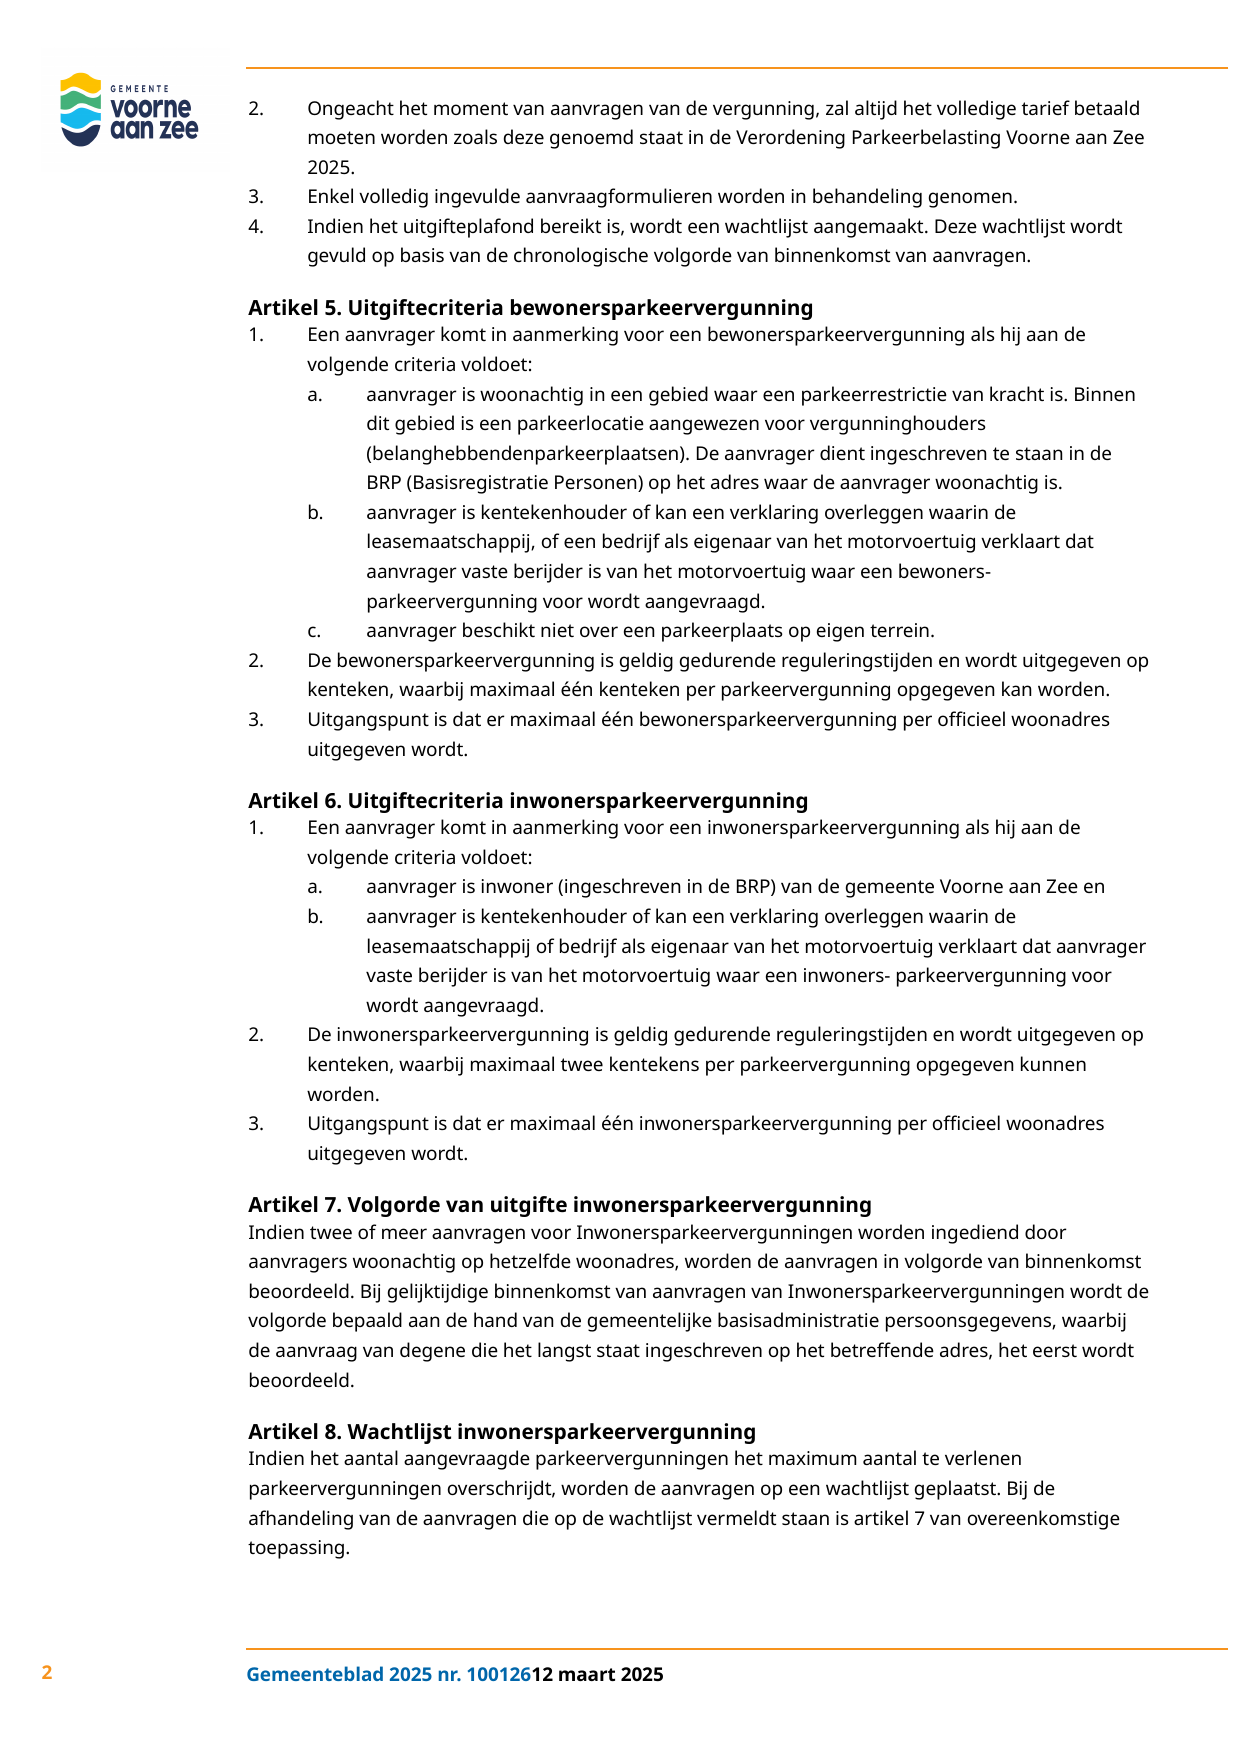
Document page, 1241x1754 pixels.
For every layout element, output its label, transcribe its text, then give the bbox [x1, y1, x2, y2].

list Enkel volledig ingevulde aanvraagformulieren worden in behandeling genomen. [248, 183, 1152, 209]
list De bewonersparkeervergunning is geldig gedurende reguleringstijden en wordt uitgegeven op kenteken, waarbij maximaal één kenteken per parkeervergunning opgegeven kan worden. [248, 647, 1152, 702]
list aanvrager is inwoner (ingeschreven in de BRP) van de gemeente Voorne aan Zee en [307, 874, 1152, 899]
list Een aanvrager komt in aanmerking voor een inwonersparkeervergunning als hij aan de volgende criteria voldoet: [248, 814, 1152, 870]
list aanvrager is kentekenhouder of kan een verklaring overleggen waarin de leasemaatschappij, of een bedrijf als eigenaar van het motorvoertuig verklaart dat aanvrager vaste berijder is van het motorvoertuig waar een bewoners- parkeervergunning voor wordt aangevraagd. [307, 499, 1152, 613]
text Indien twee of meer aanvragen voor Inwonersparkeervergunningen worden ingediend door aanvragers woonachtig op hetzelfde woonadres, worden de aanvragen in volgorde van binnenkomst beoordeeld. Bij gelijktijdige binnenkomst van aanvragen van Inwonersparkeervergunningen wordt de volgorde bepaald aan de hand van de gemeentelijke basisadministratie persoonsgegevens, waarbij de aanvraag van degene die het langst staat ingeschreven op het betreffende adres, het eerst wordt beoordeeld. [248, 1219, 1152, 1392]
list Uitgangspunt is dat er maximaal één bewonersparkeervergunning per officieel woonadres uitgegeven wordt. [248, 706, 1152, 761]
list De inwonersparkeervergunning is geldig gedurende reguleringstijden en wordt uitgegeven op kenteken, waarbij maximaal twee kentekens per parkeervergunning opgegeven kunnen worden. [248, 1022, 1152, 1107]
list aanvrager beschikt niet over een parkeerplaats op eigen terrein. [307, 617, 1152, 643]
text Artikel 6. Uitgiftecriteria inwonersparkeervergunning [248, 786, 1152, 814]
text Artikel 8. Wachtlijst inwonersparkeervergunning [248, 1417, 1152, 1446]
list Ongeacht het moment van aanvragen van de vergunning, zal altijd het volledige tarief betaald moeten worden zoals deze genoemd staat in de Verordening Parkeerbelasting Voorne aan Zee 2025. [248, 95, 1152, 180]
text Indien het aantal aangevraagde parkeervergunningen het maximum aantal te verlenen parkeervergunningen overschrijdt, worden de aanvragen op een wachtlijst geplaatst. Bij de afhandeling van de aanvragen die op de wachtlijst vermeldt staan is artikel 7 van overeenkomstige toepassing. [248, 1446, 1152, 1560]
list aanvrager is woonachtig in een gebied waar een parkeerrestrictie van kracht is. Binnen dit gebied is een parkeerlocatie aangewezen voor vergunninghouders (belanghebbendenparkeerplaatsen). De aanvrager dient ingeschreven te staan in de BRP (Basisregistratie Personen) op het adres waar de aanvrager woonachtig is. [307, 381, 1152, 495]
list Indien het uitgifteplafond bereikt is, wordt een wachtlijst aangemaakt. Deze wachtlijst wordt gevuld op basis van de chronologische volgorde van binnenkomst van aanvragen. [248, 213, 1152, 268]
picture [41, 47, 231, 172]
list aanvrager is kentekenhouder of kan een verklaring overleggen waarin de leasemaatschappij of bedrijf als eigenaar van het motorvoertuig verklaart dat aanvrager vaste berijder is van het motorvoertuig waar een inwoners- parkeervergunning voor wordt aangevraagd. [307, 903, 1152, 1018]
list Uitgangspunt is dat er maximaal één inwonersparkeervergunning per officieel woonadres uitgegeven wordt. [248, 1110, 1152, 1166]
list Een aanvrager komt in aanmerking voor een bewonersparkeervergunning als hij aan de volgende criteria voldoet: [248, 322, 1152, 377]
text Artikel 7. Volgorde van uitgifte inwonersparkeervergunning [248, 1190, 1152, 1219]
text Artikel 5. Uitgiftecriteria bewonersparkeervergunning [248, 293, 1152, 322]
